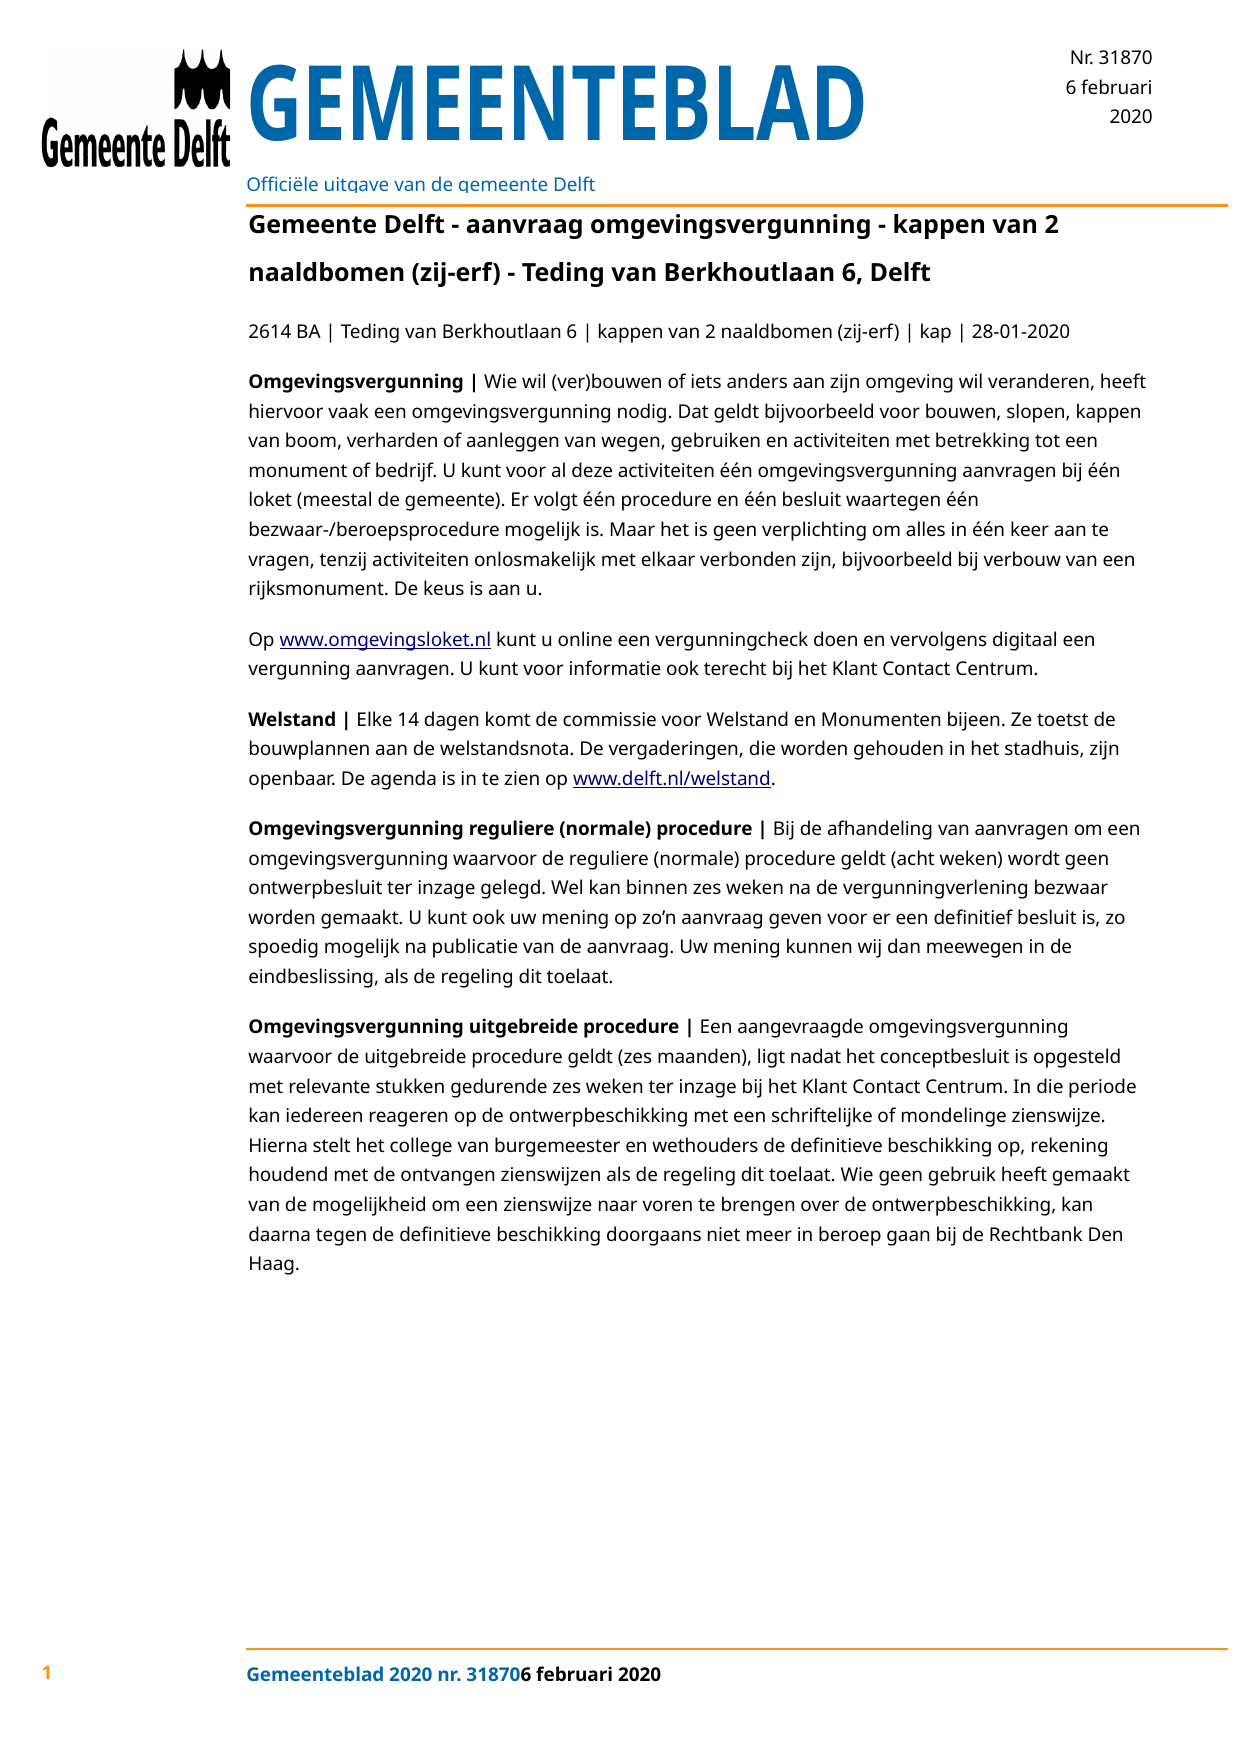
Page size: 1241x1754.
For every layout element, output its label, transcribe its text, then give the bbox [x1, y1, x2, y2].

picture [41, 47, 231, 172]
text Omgevingsvergunning | Wie wil (ver)bouwen of iets anders aan zijn omgeving wil veranderen, heeft hiervoor vaak een omgevingsvergunning nodig. Dat geldt bijvoorbeeld voor bouwen, slopen, kappen van boom, verharden of aanleggen van wegen, gebruiken en activiteiten met betrekking tot een monument of bedrijf. U kunt voor al deze activiteiten één omgevingsvergunning aanvragen bij één loket (meestal de gemeente). Er volgt één procedure en één besluit waartegen één bezwaar-/beroepsprocedure mogelijk is. Maar het is geen verplichting om alles in één keer aan te vragen, tenzij activiteiten onlosmakelijk met elkaar verbonden zijn, bijvoorbeeld bij verbouw van een rijksmonument. De keus is aan u. [248, 368, 1152, 601]
text Omgevingsvergunning uitgebreide procedure | Een aangevraagde omgevingsvergunning waarvoor de uitgebreide procedure geldt (zes maanden), ligt nadat het conceptbesluit is opgesteld met relevante stukken gedurende zes weken ter inzage bij het Klant Contact Centrum. In die periode kan iedereen reageren op de ontwerpbeschikking met een schriftelijke of mondelinge zienswijze. Hierna stelt het college van burgemeester en wethouders de definitieve beschikking op, rekening houdend met de ontvangen zienswijzen als de regeling dit toelaat. Wie geen gebruik heeft gemaakt van de mogelijkheid om een zienswijze naar voren te brengen over de ontwerpbeschikking, kan daarna tegen de definitieve beschikking doorgaans niet meer in beroep gaan bij de Rechtbank Den Haag. [248, 1014, 1152, 1276]
text Gemeente Delft - aanvraag omgevingsvergunning - kappen van 2 naaldbomen (zij-erf) - Teding van Berkhoutlaan 6, Delft [248, 207, 1152, 288]
text Omgevingsvergunning reguliere (normale) procedure | Bij de afhandeling van aanvragen om een omgevingsvergunning waarvoor de reguliere (normale) procedure geldt (acht weken) wordt geen ontwerpbesluit ter inzage gelegd. Wel kan binnen zes weken na de vergunningverlening bezwaar worden gemaakt. U kunt ook uw mening op zo’n aanvraag geven voor er een definitief besluit is, zo spoedig mogelijk na publicatie van de aanvraag. Uw mening kunnen wij dan meewegen in de eindbeslissing, als de regeling dit toelaat. [248, 815, 1152, 989]
text Welstand | Elke 14 dagen komt de commissie voor Welstand en Monumenten bijeen. Ze toetst de bouwplannen aan de welstandsnota. De vergaderingen, die worden gehouden in het stadhuis, zijn openbaar. De agenda is in te zien op www.delft.nl/welstand. [248, 706, 1152, 791]
text 2614 BA | Teding van Berkhoutlaan 6 | kappen van 2 naaldbomen (zij-erf) | kap | 28-01-2020 [248, 318, 1152, 344]
text Op www.omgevingsloket.nl kunt u online een vergunningcheck doen en vervolgens digitaal een vergunning aanvragen. U kunt voor informatie ook terecht bij het Klant Contact Centrum. [248, 626, 1152, 681]
